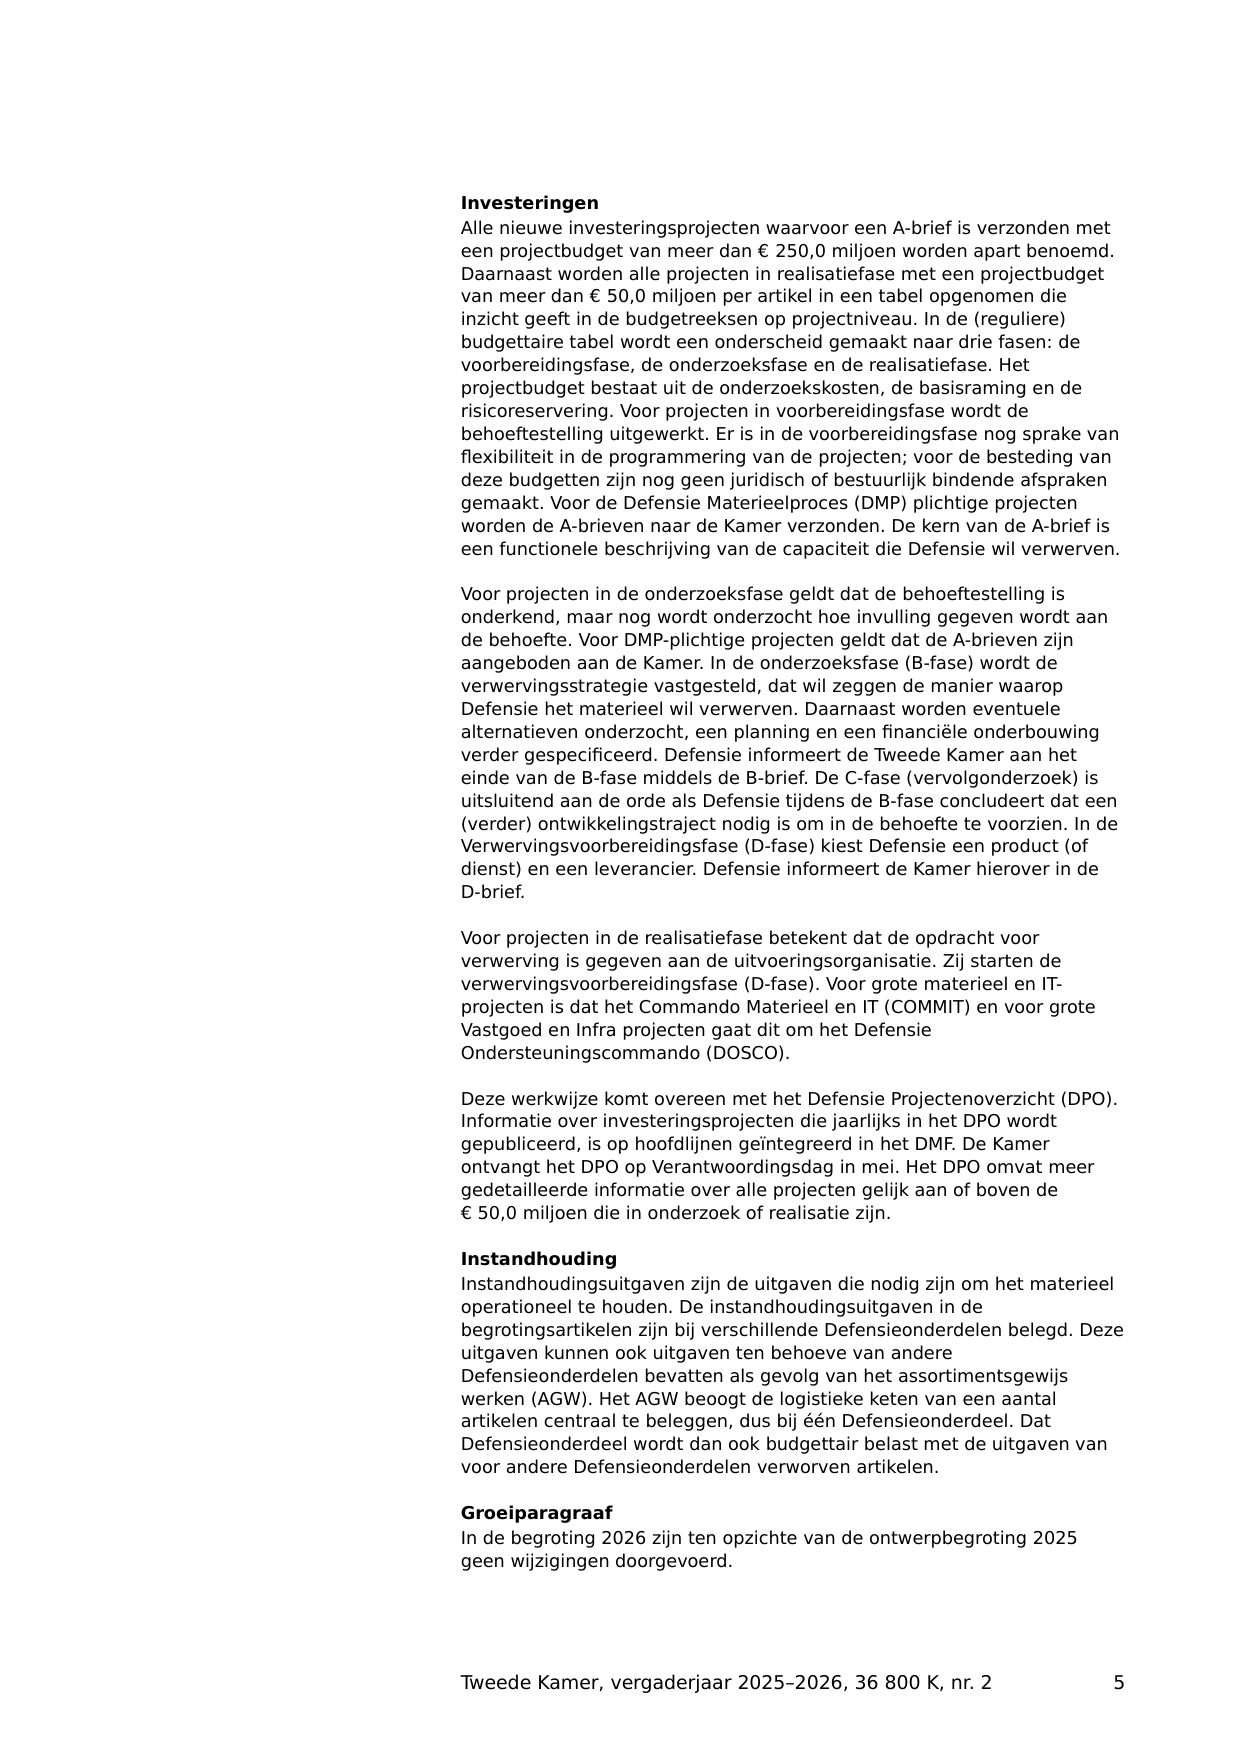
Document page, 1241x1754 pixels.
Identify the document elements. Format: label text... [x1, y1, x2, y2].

text Instandhouding [461, 1247, 1125, 1270]
text Instandhoudingsuitgaven zijn de uitgaven die nodig zijn om het materieel operationeel te houden. De instandhoudingsuitgaven in de begrotingsartikelen zijn bij verschillende Defensieonderdelen belegd. Deze uitgaven kunnen ook uitgaven ten behoeve van andere Defensieonderdelen bevatten als gevolg van het assortimentsgewijs werken (AGW). Het AGW beoogt de logistieke keten van een aantal artikelen centraal te beleggen, dus bij één Defensieonderdeel. Dat Defensieonderdeel wordt dan ook budgettair belast met de uitgaven van voor andere Defensieonderdelen verworven artikelen. [461, 1272, 1125, 1478]
text Deze werkwijze komt overeen met het Defensie Projectenoverzicht (DPO). Informatie over investeringsprojecten die jaarlijks in het DPO wordt gepubliceerd, is op hoofdlijnen geïntegreerd in het DMF. De Kamer ontvangt het DPO op Verantwoordingsdag in mei. Het DPO omvat meer gedetailleerde informatie over alle projecten gelijk aan of boven de € 50,0 miljoen die in onderzoek of realisatie zijn. [461, 1087, 1125, 1224]
text Voor projecten in de onderzoeksfase geldt dat de behoeftestelling is onderkend, maar nog wordt onderzocht hoe invulling gegeven wordt aan de behoefte. Voor DMP-plichtige projecten geldt dat de A-brieven zijn aangeboden aan de Kamer. In de onderzoeksfase (B-fase) wordt de verwervingsstrategie vastgesteld, dat wil zeggen de manier waarop Defensie het materieel wil verwerven. Daarnaast worden eventuele alternatieven onderzocht, een planning en een financiële onderbouwing verder gespecificeerd. Defensie informeert de Tweede Kamer aan het einde van de B-fase middels de B-brief. De C-fase (vervolgonderzoek) is uitsluitend aan de orde als Defensie tijdens de B-fase concludeert dat een (verder) ontwikkelingstraject nodig is om in de behoefte te voorzien. In de Verwervingsvoorbereidingsfase (D-fase) kiest Defensie een product (of dienst) en een leverancier. Defensie informeert de Kamer hierover in de D-brief. [461, 582, 1125, 903]
text Alle nieuwe investeringsprojecten waarvoor een A-brief is verzonden met een projectbudget van meer dan € 250,0 miljoen worden apart benoemd. Daarnaast worden alle projecten in realisatiefase met een projectbudget van meer dan € 50,0 miljoen per artikel in een tabel opgenomen die inzicht geeft in de budgetreeksen op projectniveau. In de (reguliere) budgettaire tabel wordt een onderscheid gemaakt naar drie fasen: de voorbereidingsfase, de onderzoeksfase en de realisatiefase. Het projectbudget bestaat uit de onderzoekskosten, de basisraming en de risicoreservering. Voor projecten in voorbereidingsfase wordt de behoeftestelling uitgewerkt. Er is in de voorbereidingsfase nog sprake van flexibiliteit in de programmering van de projecten; voor de besteding van deze budgetten zijn nog geen juridisch of bestuurlijk bindende afspraken gemaakt. Voor de Defensie Materieelproces (DMP) plichtige projecten worden de A-brieven naar de Kamer verzonden. De kern van de A-brief is een functionele beschrijving van de capaciteit die Defensie wil verwerven. [461, 216, 1125, 559]
text Groeiparagraaf [461, 1501, 1125, 1524]
text Voor projecten in de realisatiefase betekent dat de opdracht voor verwerving is gegeven aan de uitvoeringsorganisatie. Zij starten de verwervingsvoorbereidingsfase (D-fase). Voor grote materieel en IT-projecten is dat het Commando Materieel en IT (COMMIT) en voor grote Vastgoed en Infra projecten gaat dit om het Defensie Ondersteuningscommando (DOSCO). [461, 926, 1125, 1064]
text Investeringen [461, 191, 1125, 214]
text In de begroting 2026 zijn ten opzichte van de ontwerpbegroting 2025 geen wijzigingen doorgevoerd. [461, 1526, 1125, 1572]
